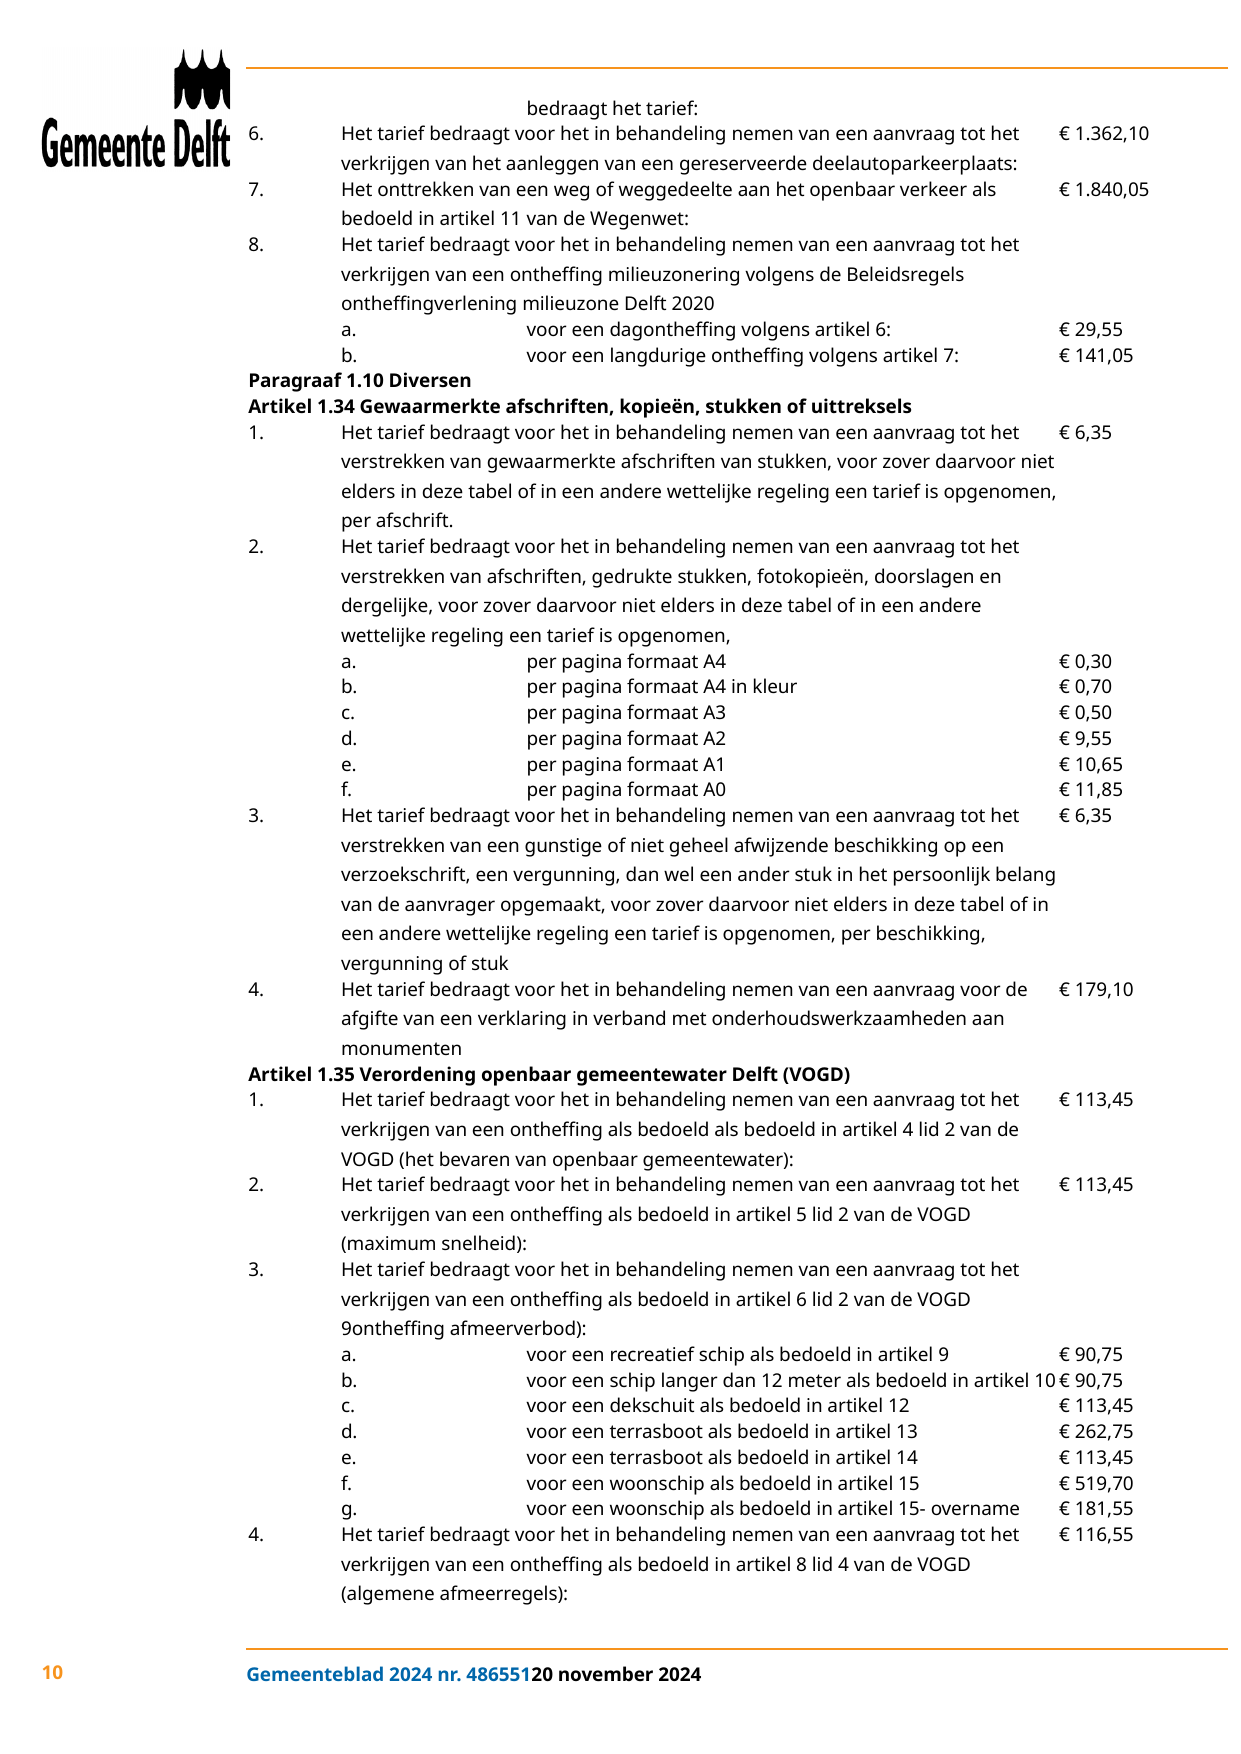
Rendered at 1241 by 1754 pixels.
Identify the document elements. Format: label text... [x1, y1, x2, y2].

table_cell [248, 316, 341, 342]
table_cell voor een woonschip als bedoeld in artikel 15 [526, 1470, 1059, 1496]
table_cell € 0,30 [1059, 648, 1152, 674]
table_cell € 90,75 [1059, 1367, 1152, 1393]
table_cell g. [341, 1496, 526, 1521]
table_cell [248, 342, 341, 367]
table_cell per pagina formaat A2 [526, 725, 1059, 751]
table_cell € 116,55 [1059, 1521, 1152, 1606]
table_cell per pagina formaat A4 in kleur [526, 674, 1059, 699]
table_cell voor een woonschip als bedoeld in artikel 15- overname [526, 1496, 1059, 1521]
table_cell [1059, 95, 1152, 121]
table_cell b. [341, 674, 526, 699]
table_cell € 141,05 [1059, 342, 1152, 367]
table_cell [248, 1393, 341, 1418]
table_cell voor een schip langer dan 12 meter als bedoeld in artikel 10 [526, 1367, 1059, 1393]
table_cell [248, 1470, 341, 1496]
table_cell € 181,55 [1059, 1496, 1152, 1521]
table_cell c. [341, 699, 526, 725]
table_cell Het tarief bedraagt voor het in behandeling nemen van een aanvraag tot het verstrekken van gewaarmerkte afschriften van stukken, voor zover daarvoor niet elders in deze tabel of in een andere wettelijke regeling een tarief is opgenomen, per afschrift. [341, 419, 1059, 533]
picture [41, 47, 231, 172]
table_cell [248, 699, 341, 725]
table_cell Het onttrekken van een weg of weggedeelte aan het openbaar verkeer als bedoeld in artikel 11 van de Wegenwet: [341, 176, 1059, 231]
table_cell voor een dagontheffing volgens artikel 6: [526, 316, 1059, 342]
table_cell per pagina formaat A4 [526, 648, 1059, 674]
table_cell voor een langdurige ontheffing volgens artikel 7: [526, 342, 1059, 367]
table_cell [1059, 534, 1152, 648]
table_cell Artikel 1.35 Verordening openbaar gemeentewater Delft (VOGD) [248, 1061, 1152, 1087]
table_cell [341, 95, 526, 121]
table_cell Het tarief bedraagt voor het in behandeling nemen van een aanvraag tot het verstrekken van afschriften, gedrukte stukken, fotokopieën, doorslagen en dergelijke, voor zover daarvoor niet elders in deze tabel of in een andere wettelijke regeling een tarief is opgenomen, [341, 534, 1059, 648]
table_cell € 0,50 [1059, 699, 1152, 725]
table_cell € 1.840,05 [1059, 176, 1152, 231]
table_cell per pagina formaat A1 [526, 751, 1059, 777]
table_cell b. [341, 1367, 526, 1393]
table_cell 8. [248, 231, 341, 316]
table_cell Het tarief bedraagt voor het in behandeling nemen van een aanvraag tot het verkrijgen van een ontheffing als bedoeld als bedoeld in artikel 4 lid 2 van de VOGD (het bevaren van openbaar gemeentewater): [341, 1087, 1059, 1171]
table_cell [248, 751, 341, 777]
table_cell Het tarief bedraagt voor het in behandeling nemen van een aanvraag voor de afgifte van een verklaring in verband met onderhoudswerkzaamheden aan monumenten [341, 976, 1059, 1061]
table_cell Paragraaf 1.10 Diversen [248, 368, 1152, 393]
table_cell [1059, 231, 1152, 316]
table_cell 2. [248, 534, 341, 648]
table_cell € 1.362,10 [1059, 121, 1152, 176]
table_cell € 11,85 [1059, 777, 1152, 802]
table_cell 4. [248, 976, 341, 1061]
table_cell f. [341, 777, 526, 802]
table_cell € 6,35 [1059, 802, 1152, 976]
table_cell € 29,55 [1059, 316, 1152, 342]
table_cell [248, 1341, 341, 1367]
table_cell per pagina formaat A3 [526, 699, 1059, 725]
table_cell € 113,45 [1059, 1171, 1152, 1256]
table_cell d. [341, 725, 526, 751]
table_cell bedraagt het tarief: [526, 95, 1059, 121]
table_cell a. [341, 648, 526, 674]
table_cell a. [341, 316, 526, 342]
table_cell c. [341, 1393, 526, 1418]
table_cell 6. [248, 121, 341, 176]
table_cell € 179,10 [1059, 976, 1152, 1061]
table_cell € 10,65 [1059, 751, 1152, 777]
table_cell € 262,75 [1059, 1419, 1152, 1444]
table_cell voor een terrasboot als bedoeld in artikel 14 [526, 1444, 1059, 1470]
table_cell € 9,55 [1059, 725, 1152, 751]
table_cell € 113,45 [1059, 1087, 1152, 1171]
table_cell Het tarief bedraagt voor het in behandeling nemen van een aanvraag tot het verkrijgen van het aanleggen van een gereserveerde deelautoparkeerplaats: [341, 121, 1059, 176]
table_cell [248, 648, 341, 674]
table_cell voor een terrasboot als bedoeld in artikel 13 [526, 1419, 1059, 1444]
table_cell € 519,70 [1059, 1470, 1152, 1496]
table_cell [248, 1367, 341, 1393]
table_cell Het tarief bedraagt voor het in behandeling nemen van een aanvraag tot het verkrijgen van een ontheffing milieuzonering volgens de Beleidsregels ontheffingverlening milieuzone Delft 2020 [341, 231, 1059, 316]
table_cell € 6,35 [1059, 419, 1152, 533]
table_cell [248, 674, 341, 699]
table_cell [248, 725, 341, 751]
table_cell Het tarief bedraagt voor het in behandeling nemen van een aanvraag tot het verkrijgen van een ontheffing als bedoeld in artikel 8 lid 4 van de VOGD (algemene afmeerregels): [341, 1521, 1059, 1606]
table_cell [248, 1419, 341, 1444]
table_cell 3. [248, 1256, 341, 1341]
table_cell 3. [248, 802, 341, 976]
table_cell 4. [248, 1521, 341, 1606]
table_cell [1059, 1256, 1152, 1341]
table_cell e. [341, 1444, 526, 1470]
table_cell 2. [248, 1171, 341, 1256]
table_cell Het tarief bedraagt voor het in behandeling nemen van een aanvraag tot het verkrijgen van een ontheffing als bedoeld in artikel 6 lid 2 van de VOGD 9ontheffing afmeerverbod): [341, 1256, 1059, 1341]
table_cell [248, 1496, 341, 1521]
table_cell Het tarief bedraagt voor het in behandeling nemen van een aanvraag tot het verkrijgen van een ontheffing als bedoeld in artikel 5 lid 2 van de VOGD (maximum snelheid): [341, 1171, 1059, 1256]
table_cell d. [341, 1419, 526, 1444]
table_cell e. [341, 751, 526, 777]
table_cell per pagina formaat A0 [526, 777, 1059, 802]
table_cell 1. [248, 1087, 341, 1171]
table_cell b. [341, 342, 526, 367]
table_cell [248, 777, 341, 802]
table_cell [248, 1444, 341, 1470]
table_cell a. [341, 1341, 526, 1367]
table_cell € 113,45 [1059, 1393, 1152, 1418]
table_cell € 113,45 [1059, 1444, 1152, 1470]
table_cell voor een recreatief schip als bedoeld in artikel 9 [526, 1341, 1059, 1367]
table_cell [248, 95, 341, 121]
table_cell f. [341, 1470, 526, 1496]
table_cell Artikel 1.34 Gewaarmerkte afschriften, kopieën, stukken of uittreksels [248, 393, 1152, 419]
table_cell € 0,70 [1059, 674, 1152, 699]
table_cell 1. [248, 419, 341, 533]
table_cell 7. [248, 176, 341, 231]
table_cell € 90,75 [1059, 1341, 1152, 1367]
table_cell Het tarief bedraagt voor het in behandeling nemen van een aanvraag tot het verstrekken van een gunstige of niet geheel afwijzende beschikking op een verzoekschrift, een vergunning, dan wel een ander stuk in het persoonlijk belang van de aanvrager opgemaakt, voor zover daarvoor niet elders in deze tabel of in een andere wettelijke regeling een tarief is opgenomen, per beschikking, vergunning of stuk [341, 802, 1059, 976]
table_cell voor een dekschuit als bedoeld in artikel 12 [526, 1393, 1059, 1418]
